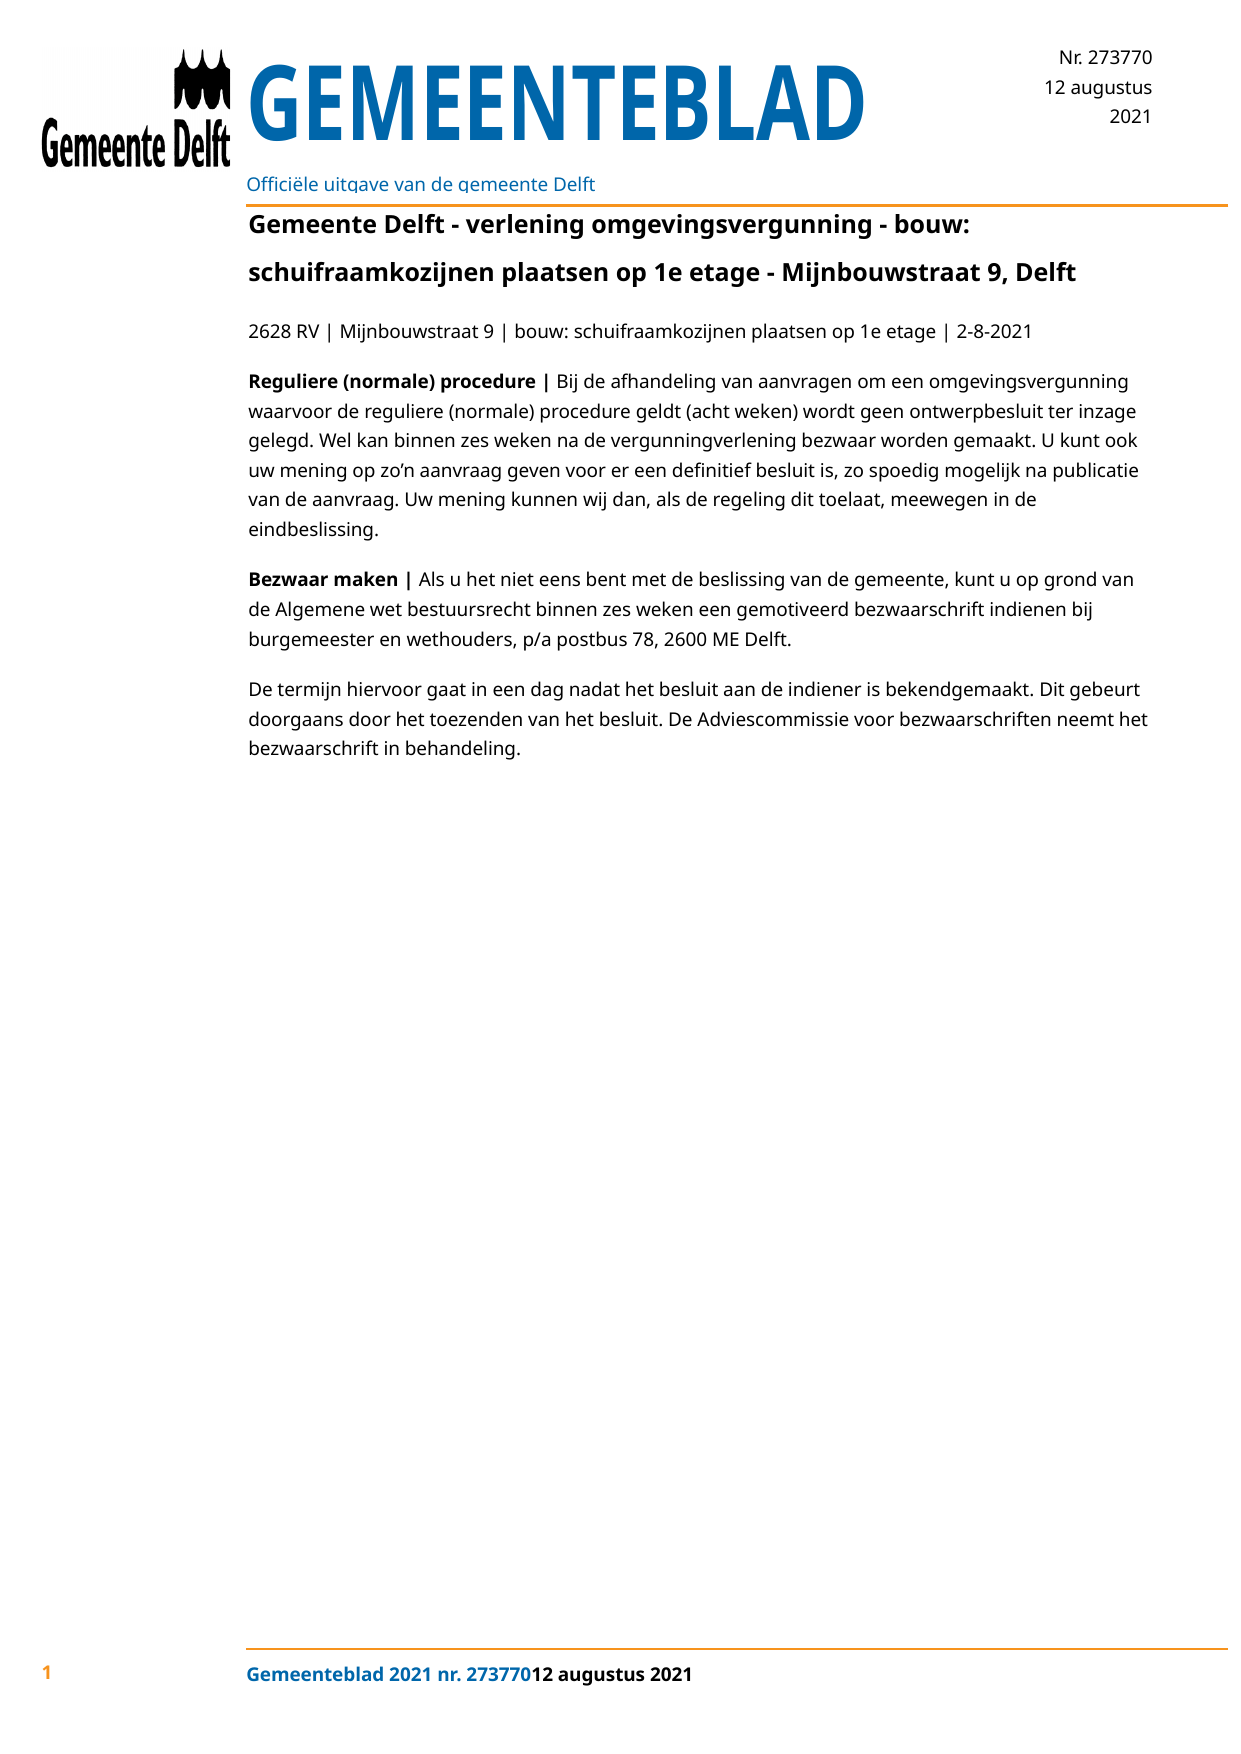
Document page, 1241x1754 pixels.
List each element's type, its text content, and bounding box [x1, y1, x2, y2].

text 2628 RV | Mijnbouwstraat 9 | bouw: schuifraamkozijnen plaatsen op 1e etage | 2-8-2021 [248, 318, 1152, 344]
text Reguliere (normale) procedure | Bij de afhandeling van aanvragen om een omgevingsvergunning waarvoor de reguliere (normale) procedure geldt (acht weken) wordt geen ontwerpbesluit ter inzage gelegd. Wel kan binnen zes weken na de vergunningverlening bezwaar worden gemaakt. U kunt ook uw mening op zo’n aanvraag geven voor er een definitief besluit is, zo spoedig mogelijk na publicatie van de aanvraag. Uw mening kunnen wij dan, als de regeling dit toelaat, meewegen in de eindbeslissing. [248, 368, 1152, 542]
text Gemeente Delft - verlening omgevingsvergunning - bouw: schuifraamkozijnen plaatsen op 1e etage - Mijnbouwstraat 9, Delft [248, 207, 1152, 288]
text Bezwaar maken | Als u het niet eens bent met de beslissing van de gemeente, kunt u op grond van de Algemene wet bestuursrecht binnen zes weken een gemotiveerd bezwaarschrift indienen bij burgemeester en wethouders, p/a postbus 78, 2600 ME Delft. [248, 567, 1152, 652]
text De termijn hiervoor gaat in een dag nadat het besluit aan de indiener is bekendgemaakt. Dit gebeurt doorgaans door het toezenden van het besluit. De Adviescommissie voor bezwaarschriften neemt het bezwaarschrift in behandeling. [248, 676, 1152, 761]
picture [41, 47, 231, 172]
